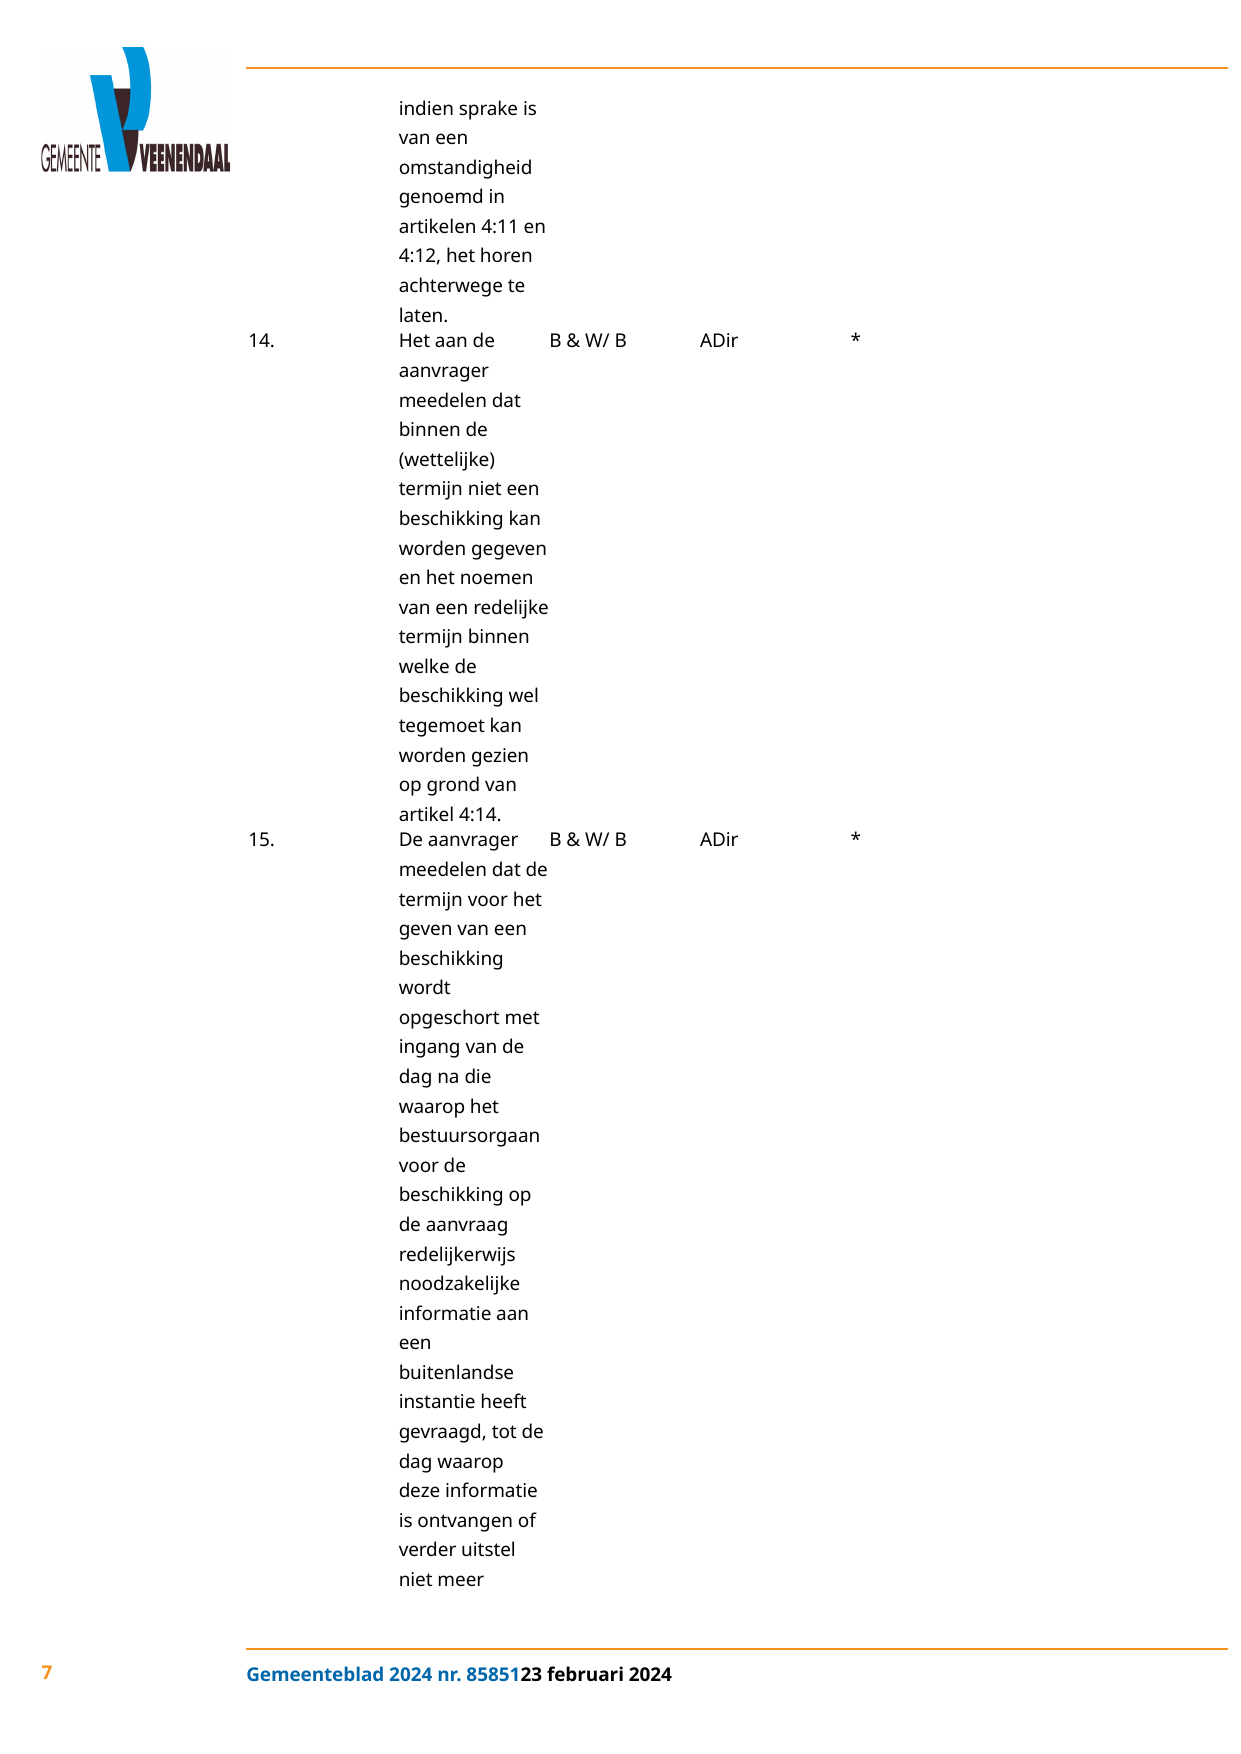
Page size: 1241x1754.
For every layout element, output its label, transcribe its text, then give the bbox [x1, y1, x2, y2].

table_cell [1001, 827, 1152, 1592]
table_cell * [850, 328, 1001, 827]
table_cell ADir [700, 328, 850, 827]
table_cell indien sprake is van een omstandigheid genoemd in artikelen 4:11 en 4:12, het horen achterwege te laten. [399, 95, 549, 328]
table_cell [248, 827, 398, 1592]
picture [41, 47, 130, 172]
table_cell [1001, 328, 1152, 827]
table_cell [549, 95, 700, 328]
table_cell [248, 328, 398, 827]
table_cell [850, 95, 1001, 328]
table_cell ADir [700, 827, 850, 1592]
table_cell Het aan de aanvrager meedelen dat binnen de (wettelijke) termijn niet een beschikking kan worden gegeven en het noemen van een redelijke termijn binnen welke de beschikking wel tegemoet kan worden gezien op grond van artikel 4:14. [399, 328, 549, 827]
table_cell B & W/ B [549, 827, 700, 1592]
picture [123, 47, 231, 172]
table_cell * [850, 827, 1001, 1592]
table_cell [248, 95, 398, 328]
table_cell [1001, 95, 1152, 328]
table_cell [700, 95, 850, 328]
table_cell De aanvrager meedelen dat de termijn voor het geven van een beschikking wordt opgeschort met ingang van de dag na die waarop het bestuursorgaan voor de beschikking op de aanvraag redelijkerwijs noodzakelijke informatie aan een buitenlandse instantie heeft gevraagd, tot de dag waarop deze informatie is ontvangen of verder uitstel niet meer [399, 827, 549, 1592]
table_cell B & W/ B [549, 328, 700, 827]
